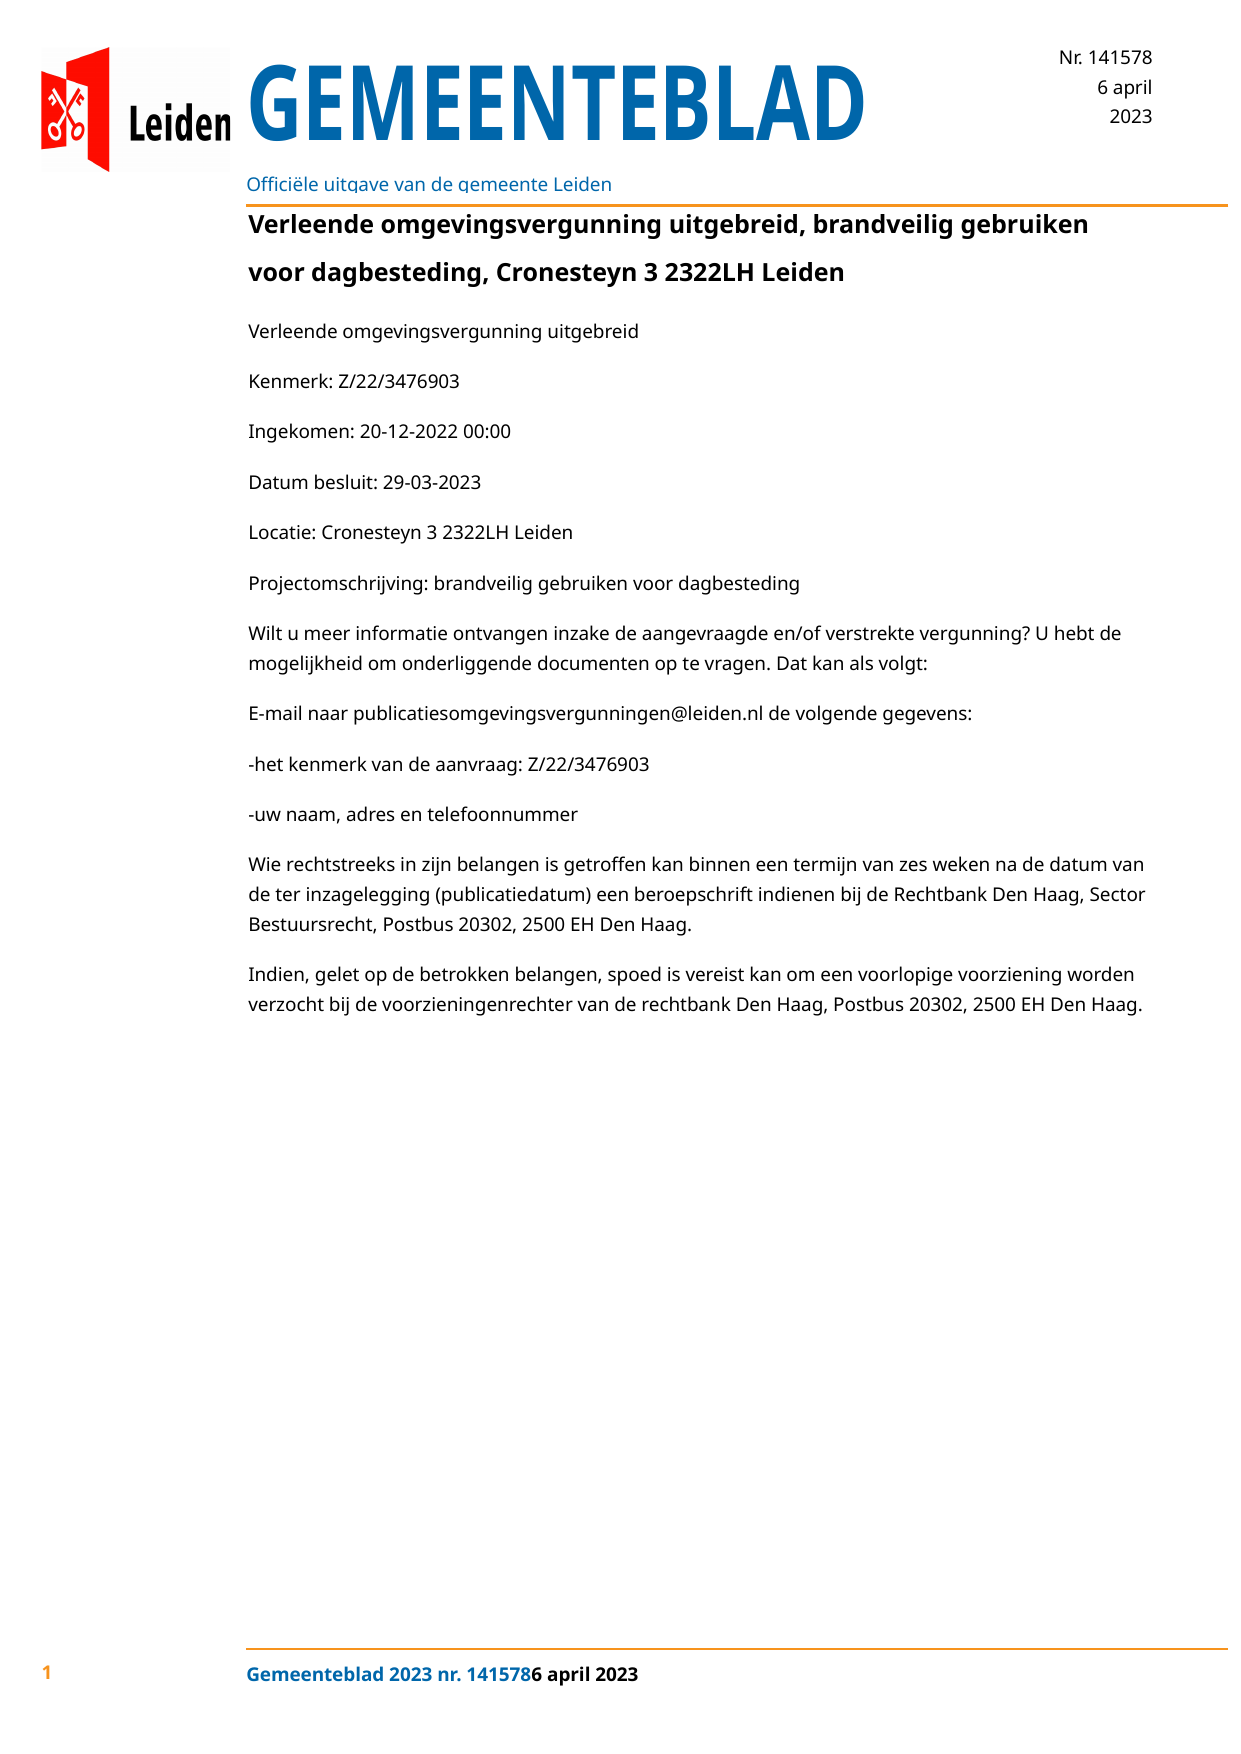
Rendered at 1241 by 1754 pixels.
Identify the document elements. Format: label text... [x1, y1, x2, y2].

text Datum besluit: 29-03-2023 [248, 469, 1152, 495]
text -het kenmerk van de aanvraag: Z/22/3476903 [248, 751, 1152, 777]
text Indien, gelet op de betrokken belangen, spoed is vereist kan om een voorlopige voorziening worden verzocht bij de voorzieningenrechter van de rechtbank Den Haag, Postbus 20302, 2500 EH Den Haag. [248, 961, 1152, 1017]
text Ingekomen: 20-12-2022 00:00 [248, 419, 1152, 444]
text Wie rechtstreeks in zijn belangen is getroffen kan binnen een termijn van zes weken na de datum van de ter inzagelegging (publicatiedatum) een beroepschrift indienen bij de Rechtbank Den Haag, Sector Bestuursrecht, Postbus 20302, 2500 EH Den Haag. [248, 852, 1152, 937]
text Verleende omgevingsvergunning uitgebreid [248, 318, 1152, 344]
text -uw naam, adres en telefoonnummer [248, 801, 1152, 827]
text Wilt u meer informatie ontvangen inzake de aangevraagde en/of verstrekte vergunning? U hebt de mogelijkheid om onderliggende documenten op te vragen. Dat kan als volgt: [248, 620, 1152, 676]
text E-mail naar publicatiesomgevingsvergunningen@leiden.nl de volgende gegevens: [248, 700, 1152, 726]
text Kenmerk: Z/22/3476903 [248, 368, 1152, 394]
picture [41, 47, 231, 172]
text Locatie: Cronesteyn 3 2322LH Leiden [248, 519, 1152, 545]
text Projectomschrijving: brandveilig gebruiken voor dagbesteding [248, 570, 1152, 596]
text Verleende omgevingsvergunning uitgebreid, brandveilig gebruiken voor dagbesteding, Cronesteyn 3 2322LH Leiden [248, 207, 1152, 288]
